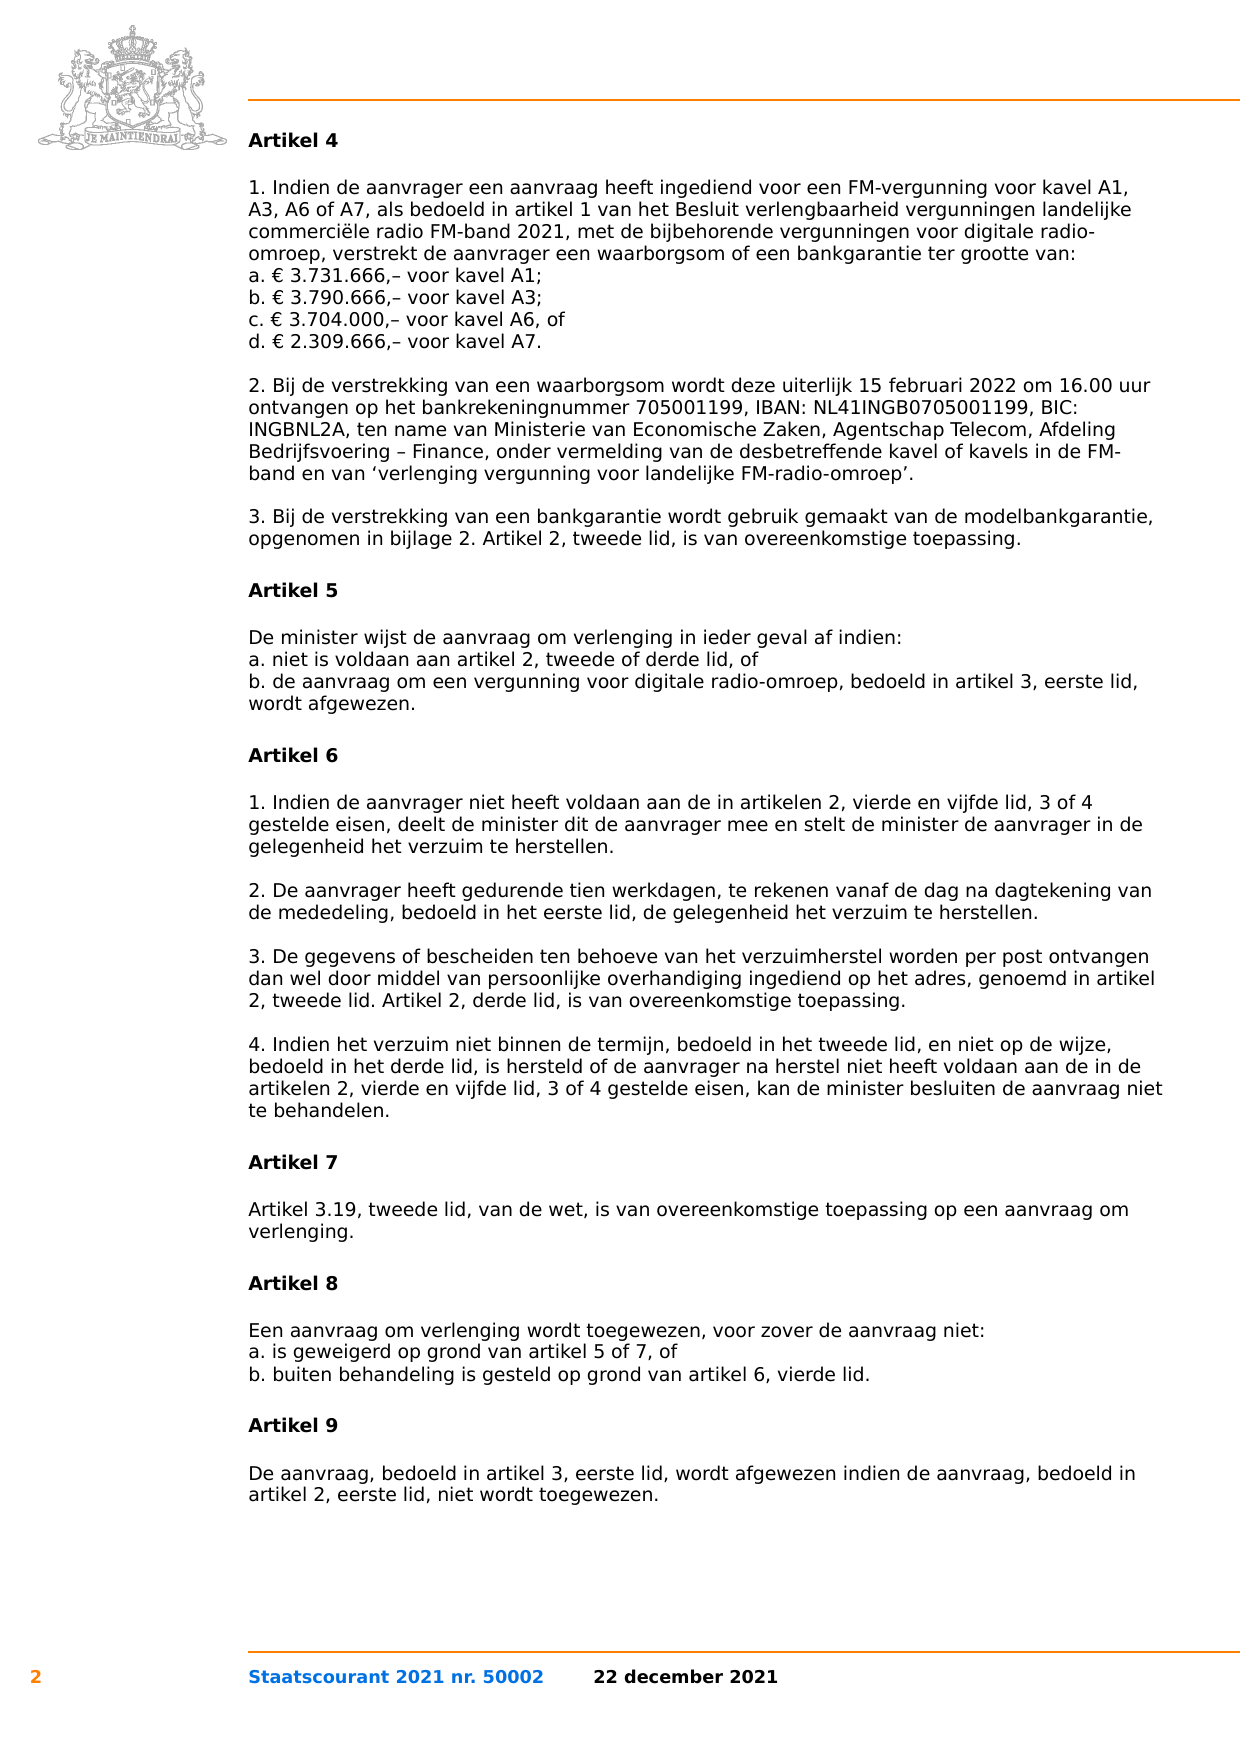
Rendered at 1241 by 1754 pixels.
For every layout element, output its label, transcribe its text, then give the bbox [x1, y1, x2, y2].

text De aanvraag, bedoeld in artikel 3, eerste lid, wordt afgewezen indien de aanvraag, bedoeld in artikel 2, eerste lid, niet wordt toegewezen. [248, 1462, 1163, 1506]
text 4. Indien het verzuim niet binnen de termijn, bedoeld in het tweede lid, en niet op de wijze, bedoeld in het derde lid, is hersteld of de aanvrager na herstel niet heeft voldaan aan de in de artikelen 2, vierde en vijfde lid, 3 of 4 gestelde eisen, kan de minister besluiten de aanvraag niet te behandelen. [248, 1034, 1163, 1122]
text Artikel 3.19, tweede lid, van de wet, is van overeenkomstige toepassing op een aanvraag om verlenging. [248, 1198, 1163, 1242]
text 1. Indien de aanvrager een aanvraag heeft ingediend voor een FM-vergunning voor kavel A1, A3, A6 of A7, als bedoeld in artikel 1 van het Besluit verlengbaarheid vergunningen landelijke commerciële radio FM-band 2021, met de bijbehorende vergunningen voor digitale radio-omroep, verstrekt de aanvrager een waarborgsom of een bankgarantie ter grootte van: [248, 177, 1163, 265]
text 1. Indien de aanvrager niet heeft voldaan aan de in artikelen 2, vierde en vijfde lid, 3 of 4 gestelde eisen, deelt de minister dit de aanvrager mee en stelt de minister de aanvrager in de gelegenheid het verzuim te herstellen. [248, 792, 1163, 858]
subtitle Artikel 6 [248, 745, 1163, 767]
text b. de aanvraag om een vergunning voor digitale radio-omroep, bedoeld in artikel 3, eerste lid, wordt afgewezen. [248, 671, 1163, 715]
picture [38, 25, 227, 150]
text De minister wijst de aanvraag om verlenging in ieder geval af indien: [248, 627, 1163, 649]
text 2. De aanvrager heeft gedurende tien werkdagen, te rekenen vanaf de dag na dagtekening van de mededeling, bedoeld in het eerste lid, de gelegenheid het verzuim te herstellen. [248, 880, 1163, 924]
subtitle Artikel 9 [248, 1415, 1163, 1437]
text Een aanvraag om verlenging wordt toegewezen, voor zover de aanvraag niet: [248, 1319, 1163, 1341]
subtitle Artikel 7 [248, 1152, 1163, 1173]
text c. € 3.704.000,– voor kavel A6, of [248, 309, 1163, 331]
text 2. Bij de verstrekking van een waarborgsom wordt deze uiterlijk 15 februari 2022 om 16.00 uur ontvangen op het bankrekeningnummer 705001199, IBAN: NL41INGB0705001199, BIC: INGBNL2A, ten name van Ministerie van Economische Zaken, Agentschap Telecom, Afdeling Bedrijfsvoering – Finance, onder vermelding van de desbetreffende kavel of kavels in de FM-band en van ‘verlenging vergunning voor landelijke FM-radio-omroep’. [248, 374, 1163, 484]
text b. € 3.790.666,– voor kavel A3; [248, 287, 1163, 309]
subtitle Artikel 4 [248, 130, 1163, 152]
subtitle Artikel 8 [248, 1272, 1163, 1294]
text a. niet is voldaan aan artikel 2, tweede of derde lid, of [248, 649, 1163, 671]
text d. € 2.309.666,– voor kavel A7. [248, 331, 1163, 353]
subtitle Artikel 5 [248, 580, 1163, 602]
text 3. Bij de verstrekking van een bankgarantie wordt gebruik gemaakt van de modelbankgarantie, opgenomen in bijlage 2. Artikel 2, tweede lid, is van overeenkomstige toepassing. [248, 506, 1163, 550]
text a. € 3.731.666,– voor kavel A1; [248, 265, 1163, 287]
text 3. De gegevens of bescheiden ten behoeve van het verzuimherstel worden per post ontvangen dan wel door middel van persoonlijke overhandiging ingediend op het adres, genoemd in artikel 2, tweede lid. Artikel 2, derde lid, is van overeenkomstige toepassing. [248, 946, 1163, 1012]
text b. buiten behandeling is gesteld op grond van artikel 6, vierde lid. [248, 1363, 1163, 1385]
text a. is geweigerd op grond van artikel 5 of 7, of [248, 1341, 1163, 1363]
